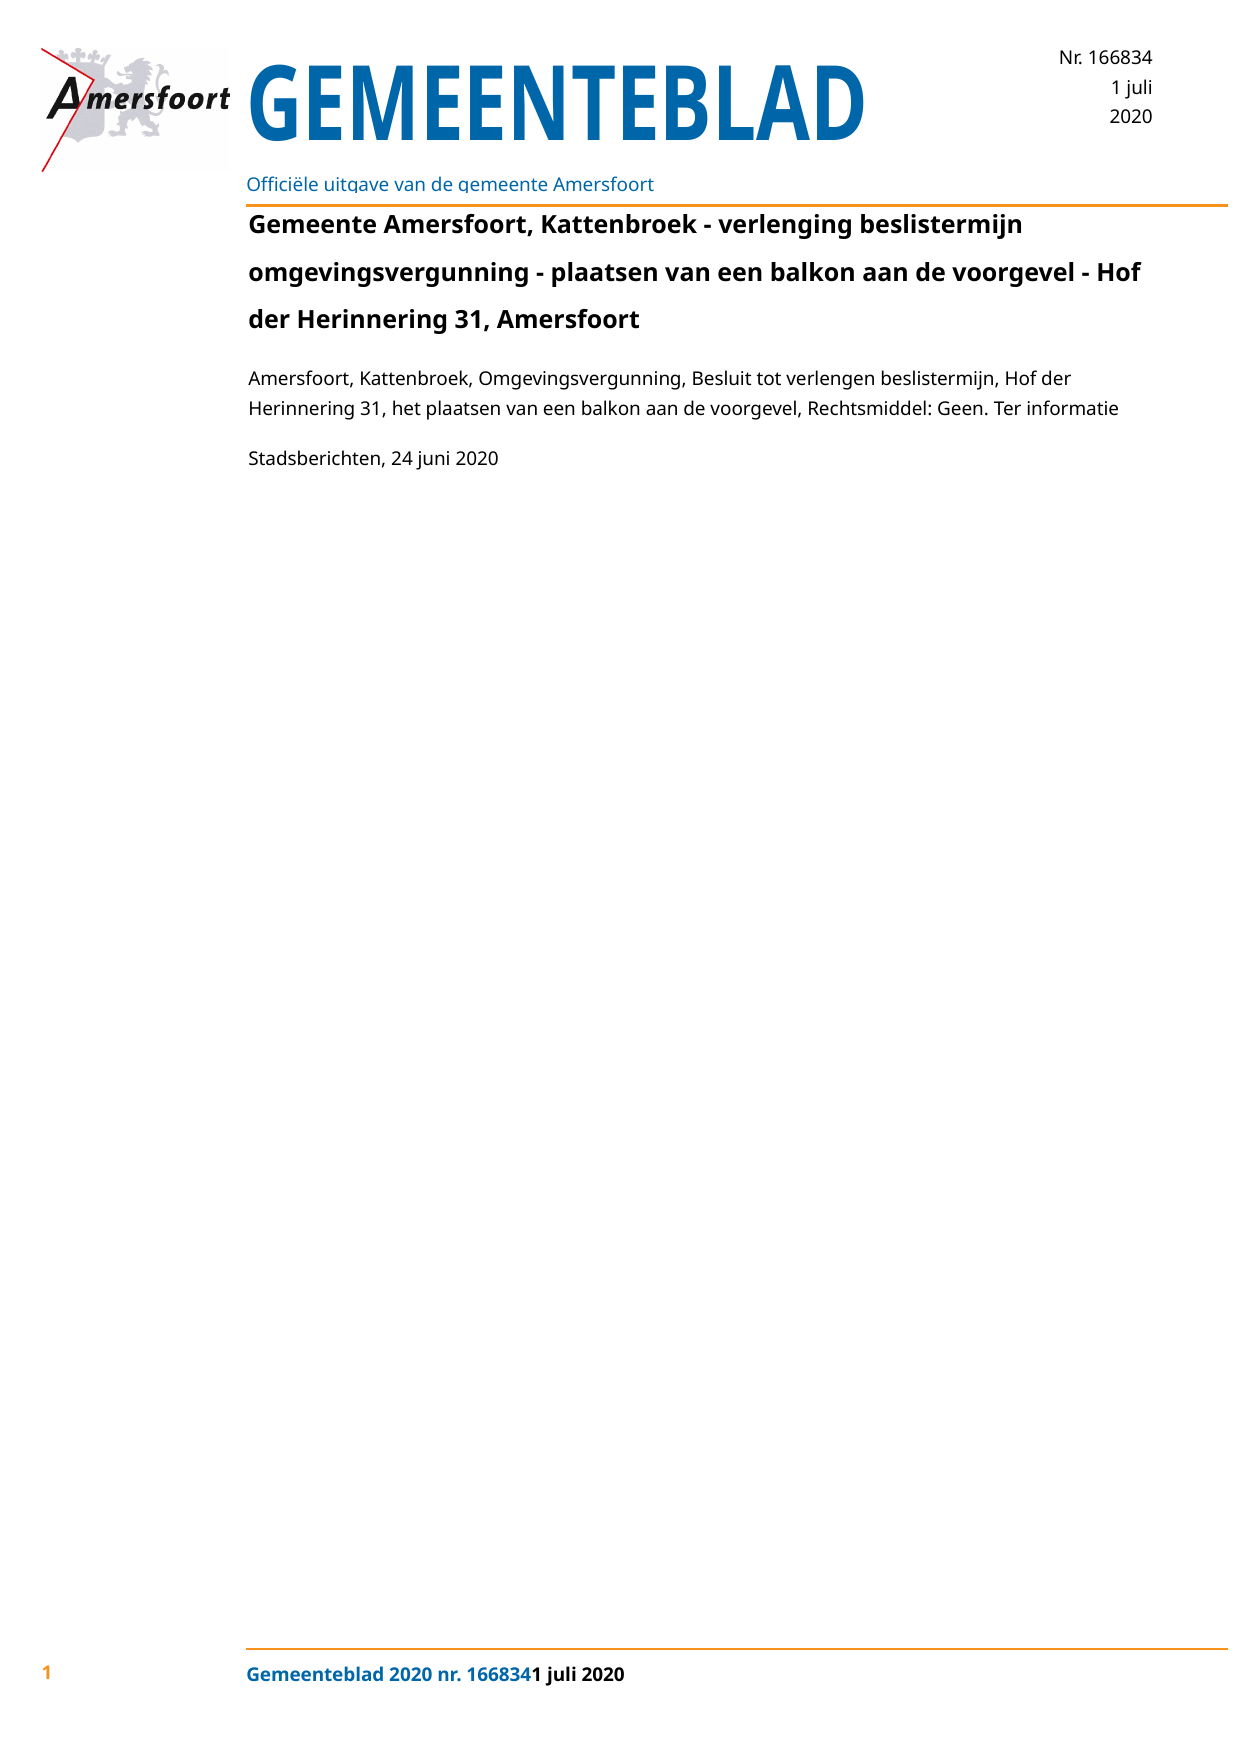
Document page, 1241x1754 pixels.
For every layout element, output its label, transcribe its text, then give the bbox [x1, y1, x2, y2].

text Gemeente Amersfoort, Kattenbroek - verlenging beslistermijn omgevingsvergunning - plaatsen van een balkon aan de voorgevel - Hof der Herinnering 31, Amersfoort [248, 207, 1152, 336]
text Stadsberichten, 24 juni 2020 [248, 446, 1152, 471]
text Amersfoort, Kattenbroek, Omgevingsvergunning, Besluit tot verlengen beslistermijn, Hof der Herinnering 31, het plaatsen van een balkon aan de voorgevel, Rechtsmiddel: Geen. Ter informatie [248, 366, 1152, 421]
picture [41, 47, 231, 172]
